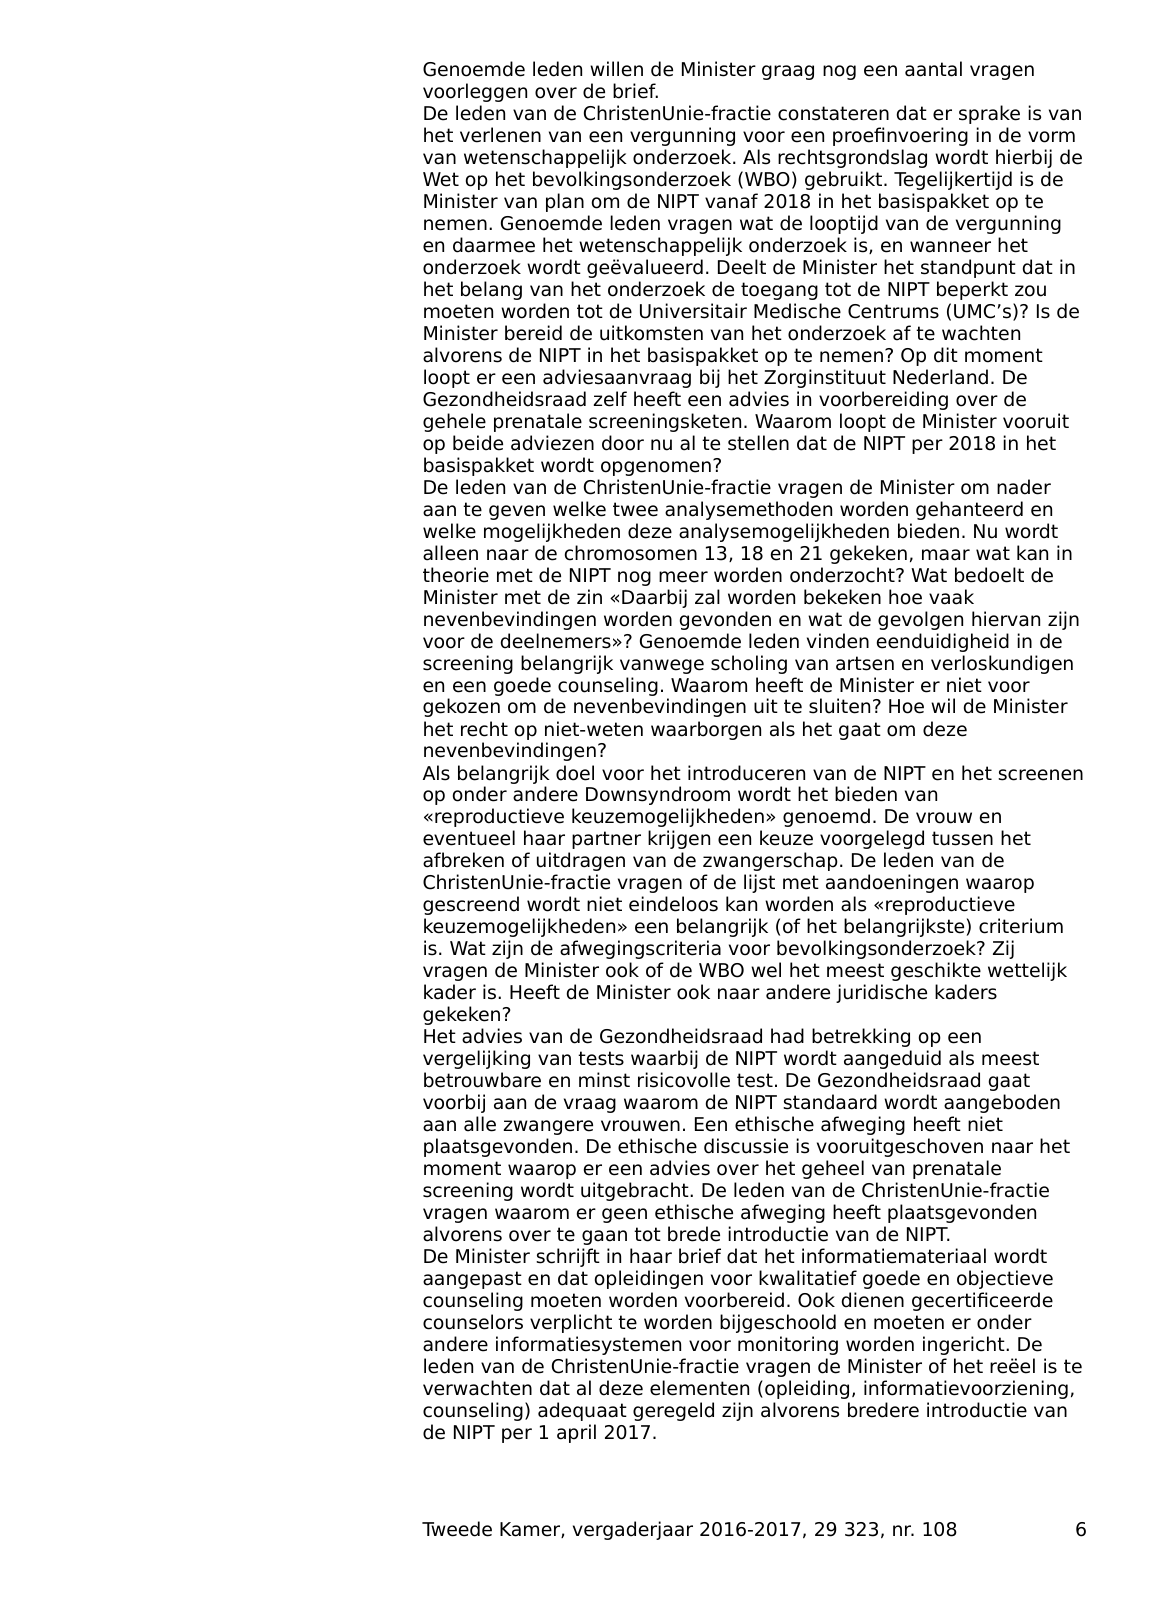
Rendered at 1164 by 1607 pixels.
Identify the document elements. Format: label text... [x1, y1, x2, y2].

text De Minister schrijft in haar brief dat het informatiemateriaal wordt aangepast en dat opleidingen voor kwalitatief goede en objectieve counseling moeten worden voorbereid. Ook dienen gecertificeerde counselors verplicht te worden bijgeschoold en moeten er onder andere informatiesystemen voor monitoring worden ingericht. De leden van de ChristenUnie-fractie vragen de Minister of het reëel is te verwachten dat al deze elementen (opleiding, informatievoorziening, counseling) adequaat geregeld zijn alvorens bredere introductie van de NIPT per 1 april 2017. [422, 1246, 1087, 1444]
text De leden van de ChristenUnie-fractie constateren dat er sprake is van het verlenen van een vergunning voor een proefinvoering in de vorm van wetenschappelijk onderzoek. Als rechtsgrondslag wordt hierbij de Wet op het bevolkingsonderzoek (WBO) gebruikt. Tegelijkertijd is de Minister van plan om de NIPT vanaf 2018 in het basispakket op te nemen. Genoemde leden vragen wat de looptijd van de vergunning en daarmee het wetenschappelijk onderzoek is, en wanneer het onderzoek wordt geëvalueerd. Deelt de Minister het standpunt dat in het belang van het onderzoek de toegang tot de NIPT beperkt zou moeten worden tot de Universitair Medische Centrums (UMC’s)? Is de Minister bereid de uitkomsten van het onderzoek af te wachten alvorens de NIPT in het basispakket op te nemen? Op dit moment loopt er een adviesaanvraag bij het Zorginstituut Nederland. De Gezondheidsraad zelf heeft een advies in voorbereiding over de gehele prenatale screeningsketen. Waarom loopt de Minister vooruit op beide adviezen door nu al te stellen dat de NIPT per 2018 in het basispakket wordt opgenomen? [422, 103, 1087, 477]
text Als belangrijk doel voor het introduceren van de NIPT en het screenen op onder andere Downsyndroom wordt het bieden van «reproductieve keuzemogelijkheden» genoemd. De vrouw en eventueel haar partner krijgen een keuze voorgelegd tussen het afbreken of uitdragen van de zwangerschap. De leden van de ChristenUnie-fractie vragen of de lijst met aandoeningen waarop gescreend wordt niet eindeloos kan worden als «reproductieve keuzemogelijkheden» een belangrijk (of het belangrijkste) criterium is. Wat zijn de afwegingscriteria voor bevolkingsonderzoek? Zij vragen de Minister ook of de WBO wel het meest geschikte wettelijk kader is. Heeft de Minister ook naar andere juridische kaders gekeken? [422, 762, 1087, 1026]
text Het advies van de Gezondheidsraad had betrekking op een vergelijking van tests waarbij de NIPT wordt aangeduid als meest betrouwbare en minst risicovolle test. De Gezondheidsraad gaat voorbij aan de vraag waarom de NIPT standaard wordt aangeboden aan alle zwangere vrouwen. Een ethische afweging heeft niet plaatsgevonden. De ethische discussie is vooruitgeschoven naar het moment waarop er een advies over het geheel van prenatale screening wordt uitgebracht. De leden van de ChristenUnie-fractie vragen waarom er geen ethische afweging heeft plaatsgevonden alvorens over te gaan tot brede introductie van de NIPT. [422, 1026, 1087, 1246]
text De leden van de ChristenUnie-fractie vragen de Minister om nader aan te geven welke twee analysemethoden worden gehanteerd en welke mogelijkheden deze analysemogelijkheden bieden. Nu wordt alleen naar de chromosomen 13, 18 en 21 gekeken, maar wat kan in theorie met de NIPT nog meer worden onderzocht? Wat bedoelt de Minister met de zin «Daarbij zal worden bekeken hoe vaak nevenbevindingen worden gevonden en wat de gevolgen hiervan zijn voor de deelnemers»? Genoemde leden vinden eenduidigheid in de screening belangrijk vanwege scholing van artsen en verloskundigen en een goede counseling. Waarom heeft de Minister er niet voor gekozen om de nevenbevindingen uit te sluiten? Hoe wil de Minister het recht op niet-weten waarborgen als het gaat om deze nevenbevindingen? [422, 477, 1087, 762]
text Genoemde leden willen de Minister graag nog een aantal vragen voorleggen over de brief. [422, 59, 1087, 103]
